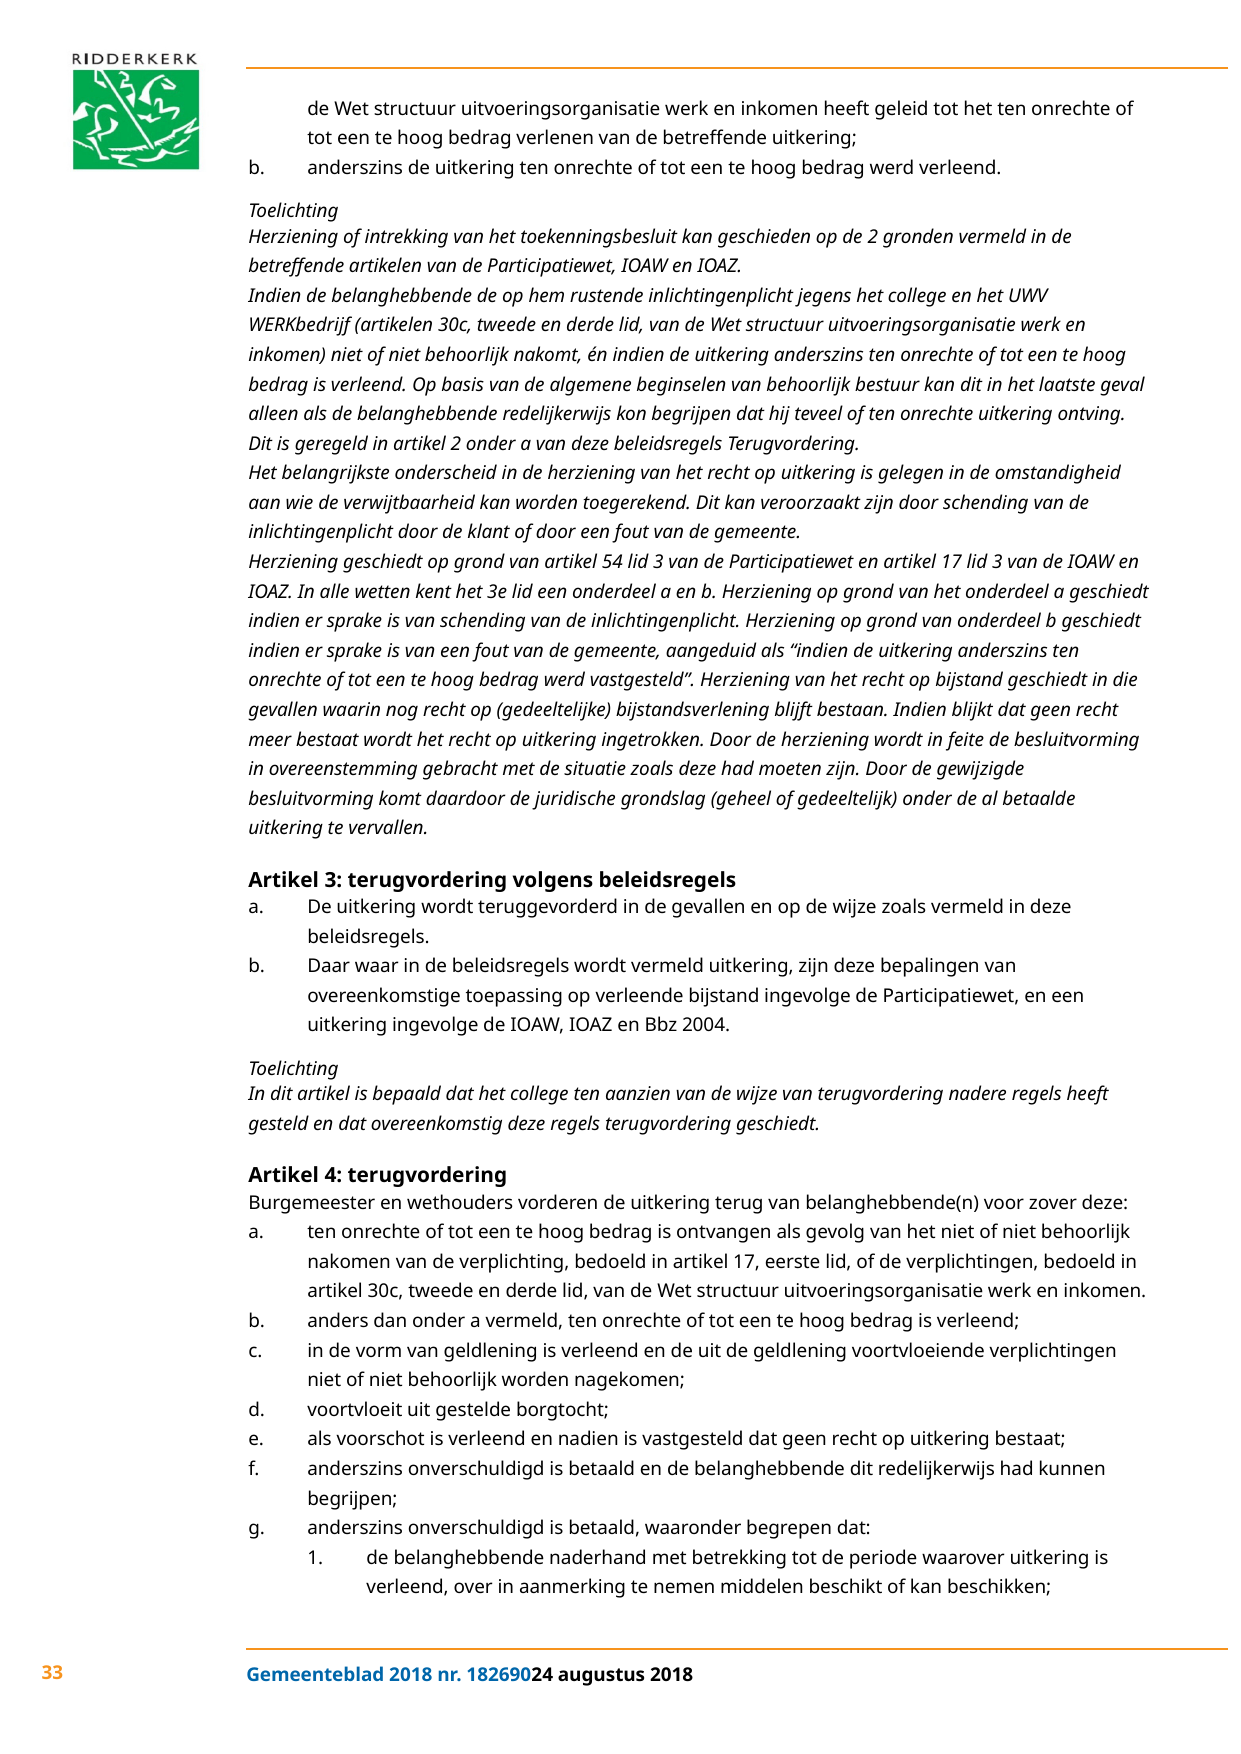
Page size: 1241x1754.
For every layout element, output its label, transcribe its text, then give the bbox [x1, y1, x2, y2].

list anderszins onverschuldigd is betaald en de belanghebbende dit redelijkerwijs had kunnen begrijpen; [248, 1455, 1152, 1511]
list voortvloeit uit gestelde borgtocht; [248, 1396, 1152, 1422]
text Indien de belanghebbende de op hem rustende inlichtingenplicht jegens het college en het UWV WERKbedrijf (artikelen 30c, tweede en derde lid, van de Wet structuur uitvoeringsorganisatie werk en inkomen) niet of niet behoorlijk nakomt, én indien de uitkering anderszins ten onrechte of tot een te hoog bedrag is verleend. Op basis van de algemene beginselen van behoorlijk bestuur kan dit in het laatste geval alleen als de belanghebbende redelijkerwijs kon begrijpen dat hij teveel of ten onrechte uitkering ontving. Dit is geregeld in artikel 2 onder a van deze beleidsregels Terugvordering. [248, 282, 1152, 456]
text Herziening geschiedt op grond van artikel 54 lid 3 van de Participatiewet en artikel 17 lid 3 van de IOAW en IOAZ. In alle wetten kent het 3e lid een onderdeel a en b. Herziening op grond van het onderdeel a geschiedt indien er sprake is van schending van de inlichtingenplicht. Herziening op grond van onderdeel b geschiedt indien er sprake is van een fout van de gemeente, aangeduid als “indien de uitkering anderszins ten onrechte of tot een te hoog bedrag werd vastgesteld”. Herziening van het recht op bijstand geschiedt in die gevallen waarin nog recht op (gedeeltelijke) bijstandsverlening blijft bestaan. Indien blijkt dat geen recht meer bestaat wordt het recht op uitkering ingetrokken. Door de herziening wordt in feite de besluitvorming in overeenstemming gebracht met de situatie zoals deze had moeten zijn. Door de gewijzigde besluitvorming komt daardoor de juridische grondslag (geheel of gedeeltelijk) onder de al betaalde uitkering te vervallen. [248, 548, 1152, 840]
text Het belangrijkste onderscheid in de herziening van het recht op uitkering is gelegen in de omstandigheid aan wie de verwijtbaarheid kan worden toegerekend. Dit kan veroorzaakt zijn door schending van de inlichtingenplicht door de klant of door een fout van de gemeente. [248, 459, 1152, 544]
text In dit artikel is bepaald dat het college ten aanzien van de wijze van terugvordering nadere regels heeft gesteld en dat overeenkomstig deze regels terugvordering geschiedt. [248, 1081, 1152, 1136]
list anders dan onder a vermeld, ten onrechte of tot een te hoog bedrag is verleend; [248, 1307, 1152, 1333]
text Artikel 4: terugvordering [248, 1161, 1152, 1189]
list ten onrechte of tot een te hoog bedrag is ontvangen als gevolg van het niet of niet behoorlijk nakomen van de verplichting, bedoeld in artikel 17, eerste lid, of de verplichtingen, bedoeld in artikel 30c, tweede en derde lid, van de Wet structuur uitvoeringsorganisatie werk en inkomen. [248, 1218, 1152, 1303]
list Daar waar in de beleidsregels wordt vermeld uitkering, zijn deze bepalingen van overeenkomstige toepassing op verleende bijstand ingevolge de Participatiewet, en een uitkering ingevolge de IOAW, IOAZ en Bbz 2004. [248, 952, 1152, 1037]
list in de vorm van geldlening is verleend en de uit de geldlening voortvloeiende verplichtingen niet of niet behoorlijk worden nagekomen; [248, 1337, 1152, 1392]
list anderszins de uitkering ten onrechte of tot een te hoog bedrag werd verleend. [248, 154, 1152, 180]
list de Wet structuur uitvoeringsorganisatie werk en inkomen heeft geleid tot het ten onrechte of tot een te hoog bedrag verlenen van de betreffende uitkering; [248, 95, 1152, 150]
text Toelichting [248, 197, 1152, 223]
list de belanghebbende naderhand met betrekking tot de periode waarover uitkering is verleend, over in aanmerking te nemen middelen beschikt of kan beschikken; [307, 1544, 1152, 1599]
picture [41, 47, 231, 172]
list De uitkering wordt teruggevorderd in de gevallen en op de wijze zoals vermeld in deze beleidsregels. [248, 893, 1152, 949]
text Artikel 3: terugvordering volgens beleidsregels [248, 865, 1152, 893]
text Toelichting [248, 1055, 1152, 1081]
text Herziening of intrekking van het toekenningsbesluit kan geschieden op de 2 gronden vermeld in de betreffende artikelen van de Participatiewet, IOAW en IOAZ. [248, 223, 1152, 278]
list als voorschot is verleend en nadien is vastgesteld dat geen recht op uitkering bestaat; [248, 1426, 1152, 1451]
text Burgemeester en wethouders vorderen de uitkering terug van belanghebbende(n) voor zover deze: [248, 1189, 1152, 1215]
list anderszins onverschuldigd is betaald, waaronder begrepen dat: [248, 1514, 1152, 1540]
